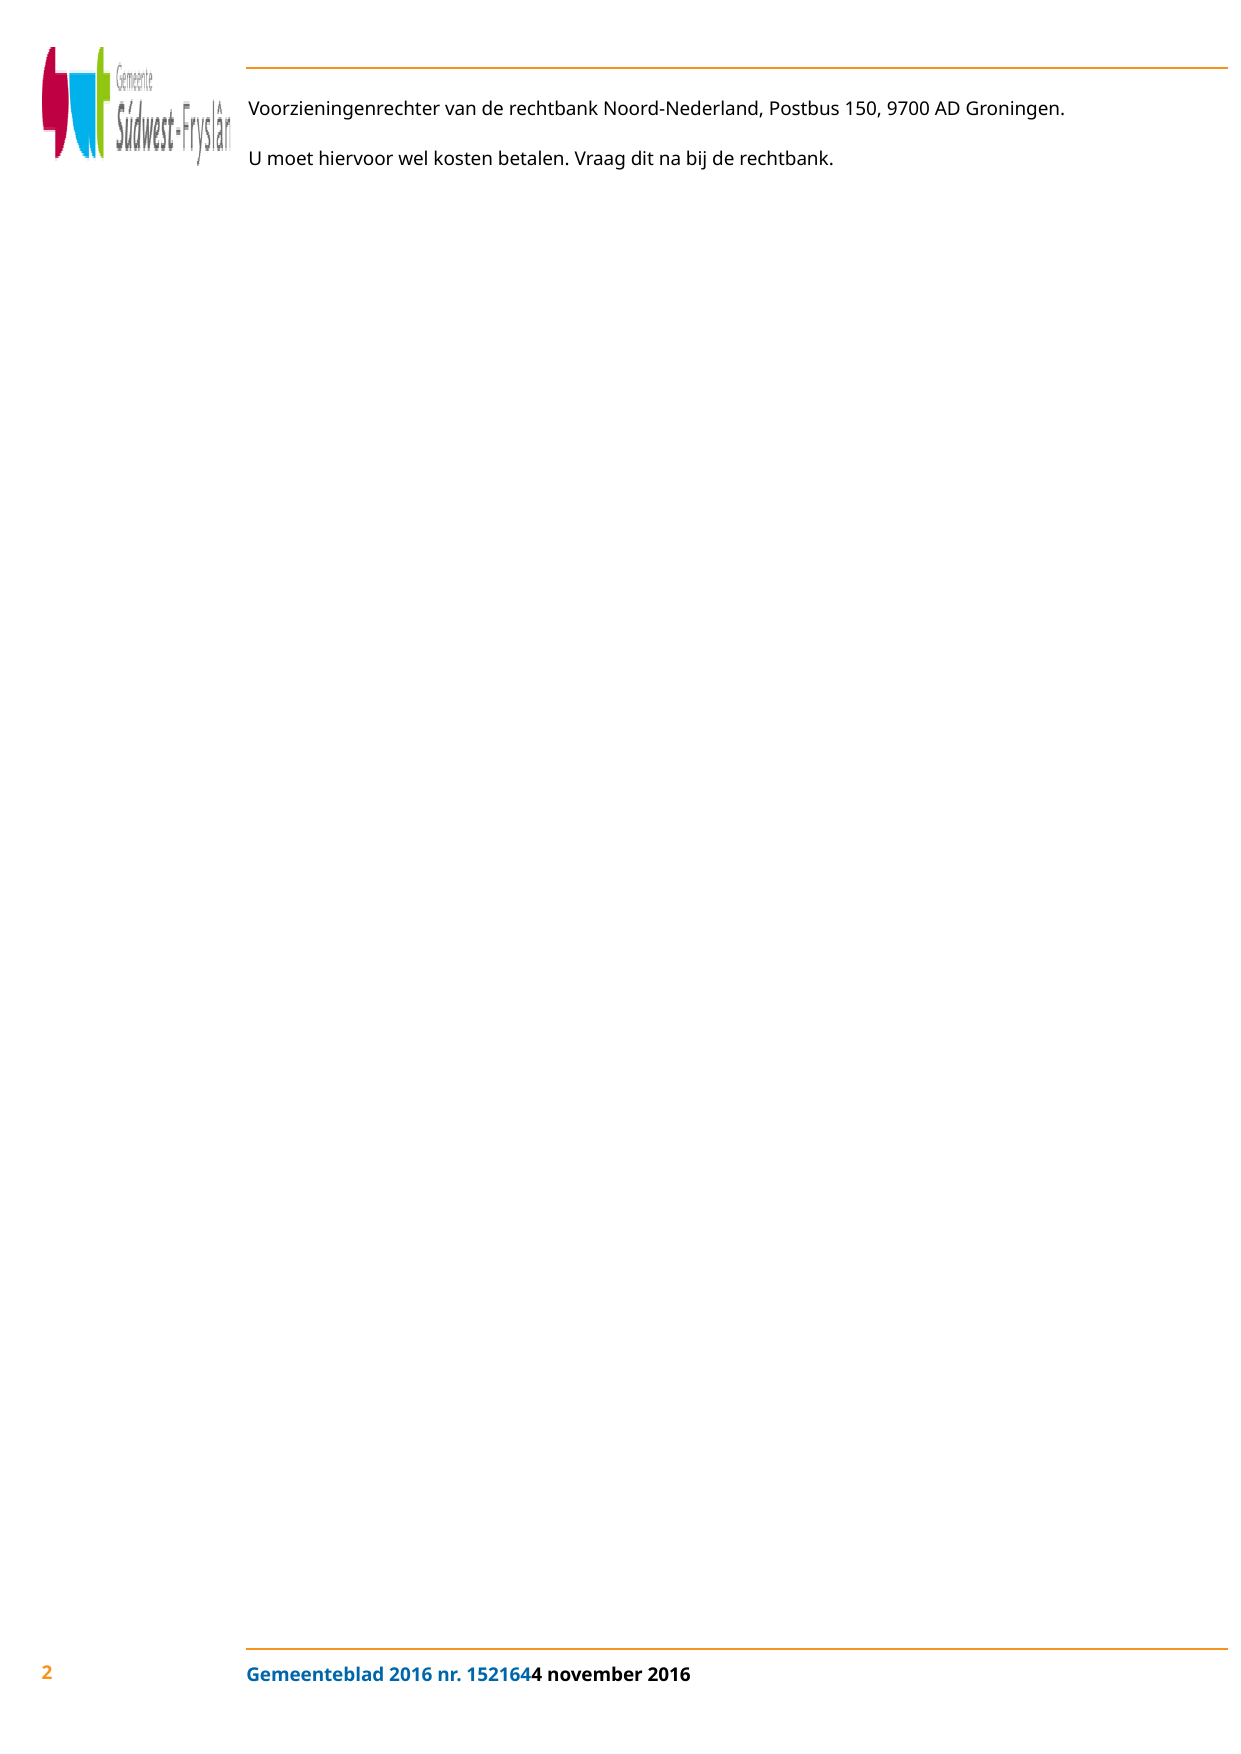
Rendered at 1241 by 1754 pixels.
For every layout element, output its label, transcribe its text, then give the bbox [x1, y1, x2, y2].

text U moet hiervoor wel kosten betalen. Vraag dit na bij de rechtbank. [248, 145, 1152, 171]
picture [41, 47, 231, 172]
text Voorzieningenrechter van de rechtbank Noord-Nederland, Postbus 150, 9700 AD Groningen. [248, 95, 1152, 121]
